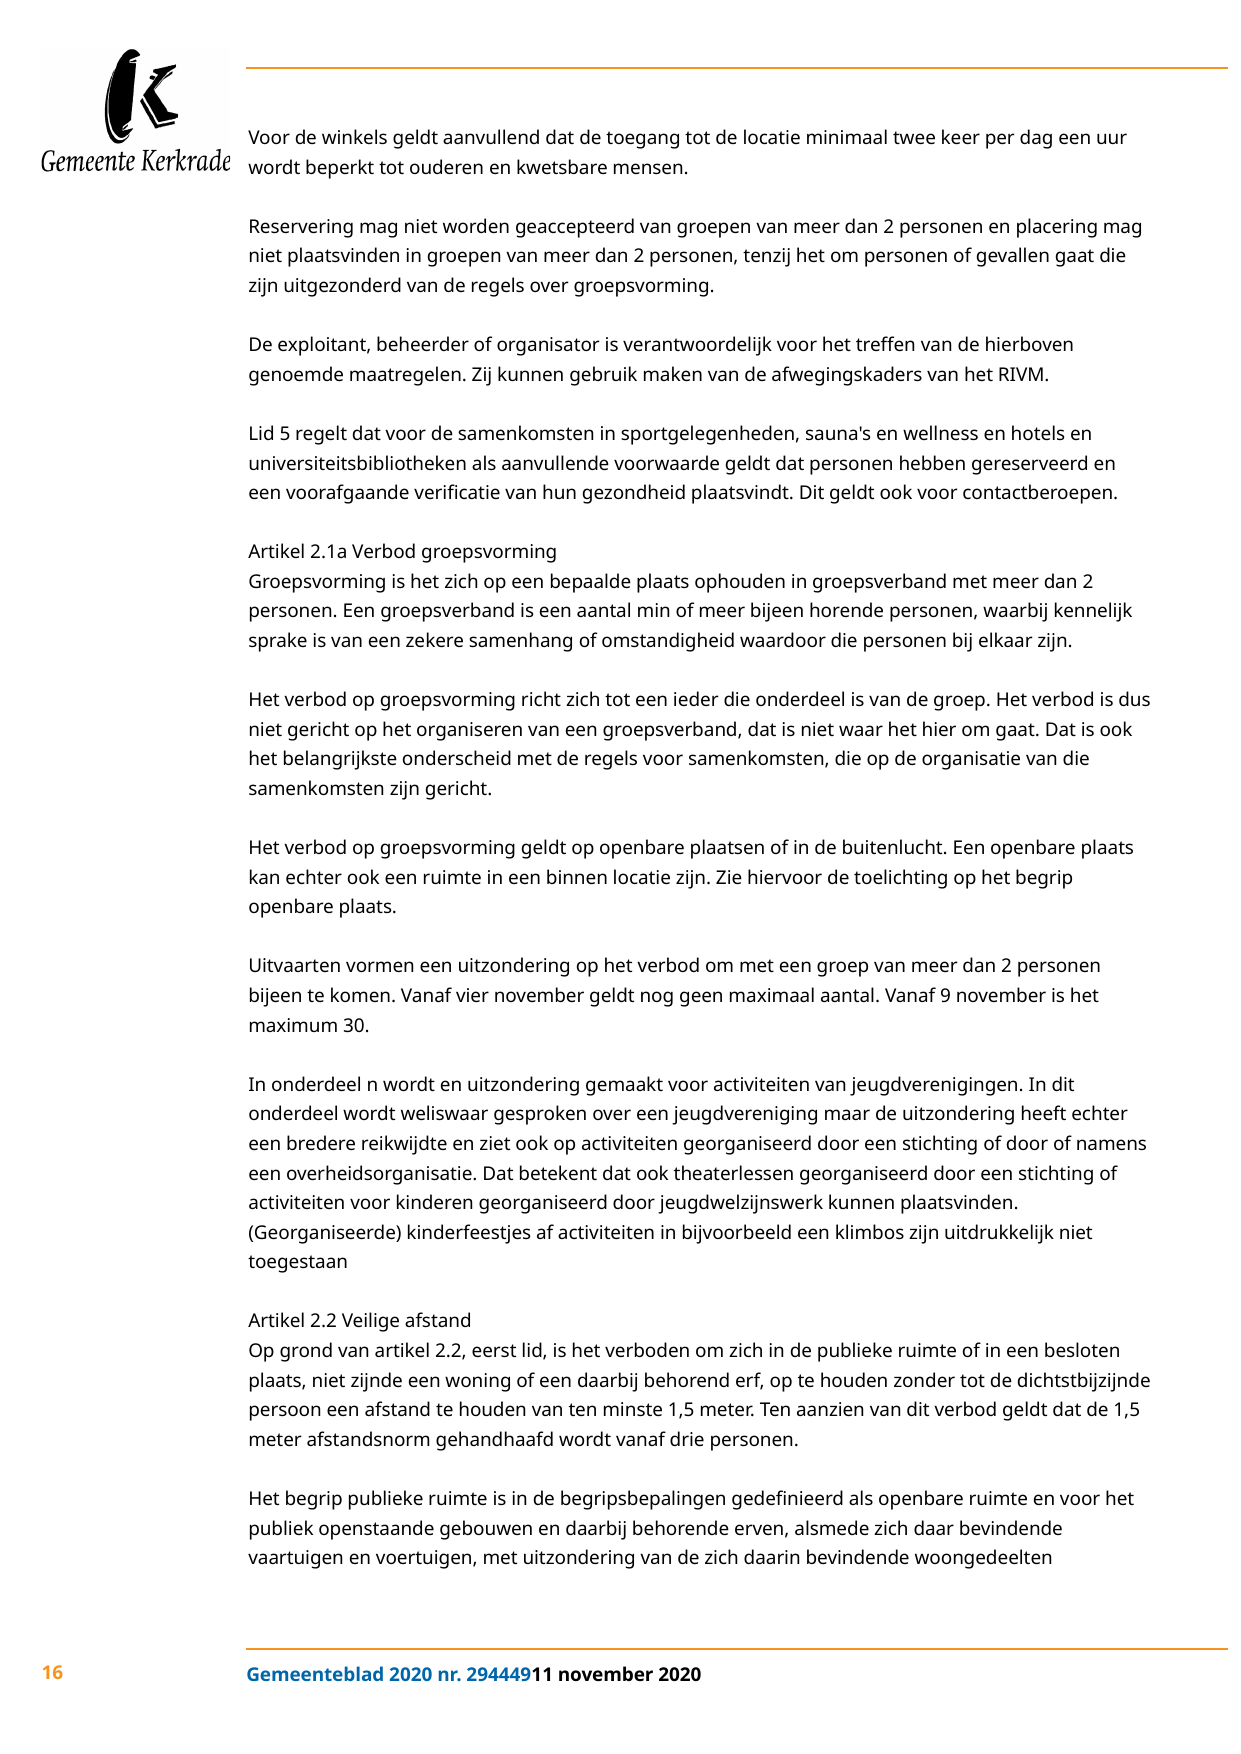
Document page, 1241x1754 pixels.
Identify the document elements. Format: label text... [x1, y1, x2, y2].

text Artikel 2.2 Veilige afstand [248, 1308, 1152, 1333]
text Het verbod op groepsvorming richt zich tot een ieder die onderdeel is van de groep. Het verbod is dus niet gericht op het organiseren van een groepsverband, dat is niet waar het hier om gaat. Dat is ook het belangrijkste onderscheid met de regels voor samenkomsten, die op de organisatie van die samenkomsten zijn gericht. [248, 686, 1152, 801]
text Voor de winkels geldt aanvullend dat de toegang tot de locatie minimaal twee keer per dag een uur wordt beperkt tot ouderen en kwetsbare mensen. [248, 124, 1152, 180]
text Op grond van artikel 2.2, eerst lid, is het verboden om zich in de publieke ruimte of in een besloten plaats, niet zijnde een woning of een daarbij behorend erf, op te houden zonder tot de dichtstbijzijnde persoon een afstand te houden van ten minste 1,5 meter. Ten aanzien van dit verbod geldt dat de 1,5 meter afstandsnorm gehandhaafd wordt vanaf drie personen. [248, 1337, 1152, 1452]
text Artikel 2.1a Verbod groepsvorming [248, 538, 1152, 564]
text De exploitant, beheerder of organisator is verantwoordelijk voor het treffen van de hierboven genoemde maatregelen. Zij kunnen gebruik maken van de afwegingskaders van het RIVM. [248, 331, 1152, 387]
text Het verbod op groepsvorming geldt op openbare plaatsen of in de buitenlucht. Een openbare plaats kan echter ook een ruimte in een binnen locatie zijn. Zie hiervoor de toelichting op het begrip openbare plaats. [248, 834, 1152, 919]
text Groepsvorming is het zich op een bepaalde plaats ophouden in groepsverband met meer dan 2 personen. Een groepsverband is een aantal min of meer bijeen horende personen, waarbij kennelijk sprake is van een zekere samenhang of omstandigheid waardoor die personen bij elkaar zijn. [248, 568, 1152, 653]
text Het begrip publieke ruimte is in de begripsbepalingen gedefinieerd als openbare ruimte en voor het publiek openstaande gebouwen en daarbij behorende erven, alsmede zich daar bevindende vaartuigen en voertuigen, met uitzondering van de zich daarin bevindende woongedeelten [248, 1485, 1152, 1570]
text In onderdeel n wordt en uitzondering gemaakt voor activiteiten van jeugdverenigingen. In dit onderdeel wordt weliswaar gesproken over een jeugdvereniging maar de uitzondering heeft echter een bredere reikwijdte en ziet ook op activiteiten georganiseerd door een stichting of door of namens een overheidsorganisatie. Dat betekent dat ook theaterlessen georganiseerd door een stichting of activiteiten voor kinderen georganiseerd door jeugdwelzijnswerk kunnen plaatsvinden. (Georganiseerde) kinderfeestjes af activiteiten in bijvoorbeeld een klimbos zijn uitdrukkelijk niet toegestaan [248, 1071, 1152, 1274]
text Uitvaarten vormen een uitzondering op het verbod om met een groep van meer dan 2 personen bijeen te komen. Vanaf vier november geldt nog geen maximaal aantal. Vanaf 9 november is het maximum 30. [248, 953, 1152, 1038]
text Reservering mag niet worden geaccepteerd van groepen van meer dan 2 personen en placering mag niet plaatsvinden in groepen van meer dan 2 personen, tenzij het om personen of gevallen gaat die zijn uitgezonderd van de regels over groepsvorming. [248, 213, 1152, 298]
picture [41, 47, 231, 172]
text Lid 5 regelt dat voor de samenkomsten in sportgelegenheden, sauna's en wellness en hotels en universiteitsbibliotheken als aanvullende voorwaarde geldt dat personen hebben gereserveerd en een voorafgaande verificatie van hun gezondheid plaatsvindt. Dit geldt ook voor contactberoepen. [248, 420, 1152, 505]
